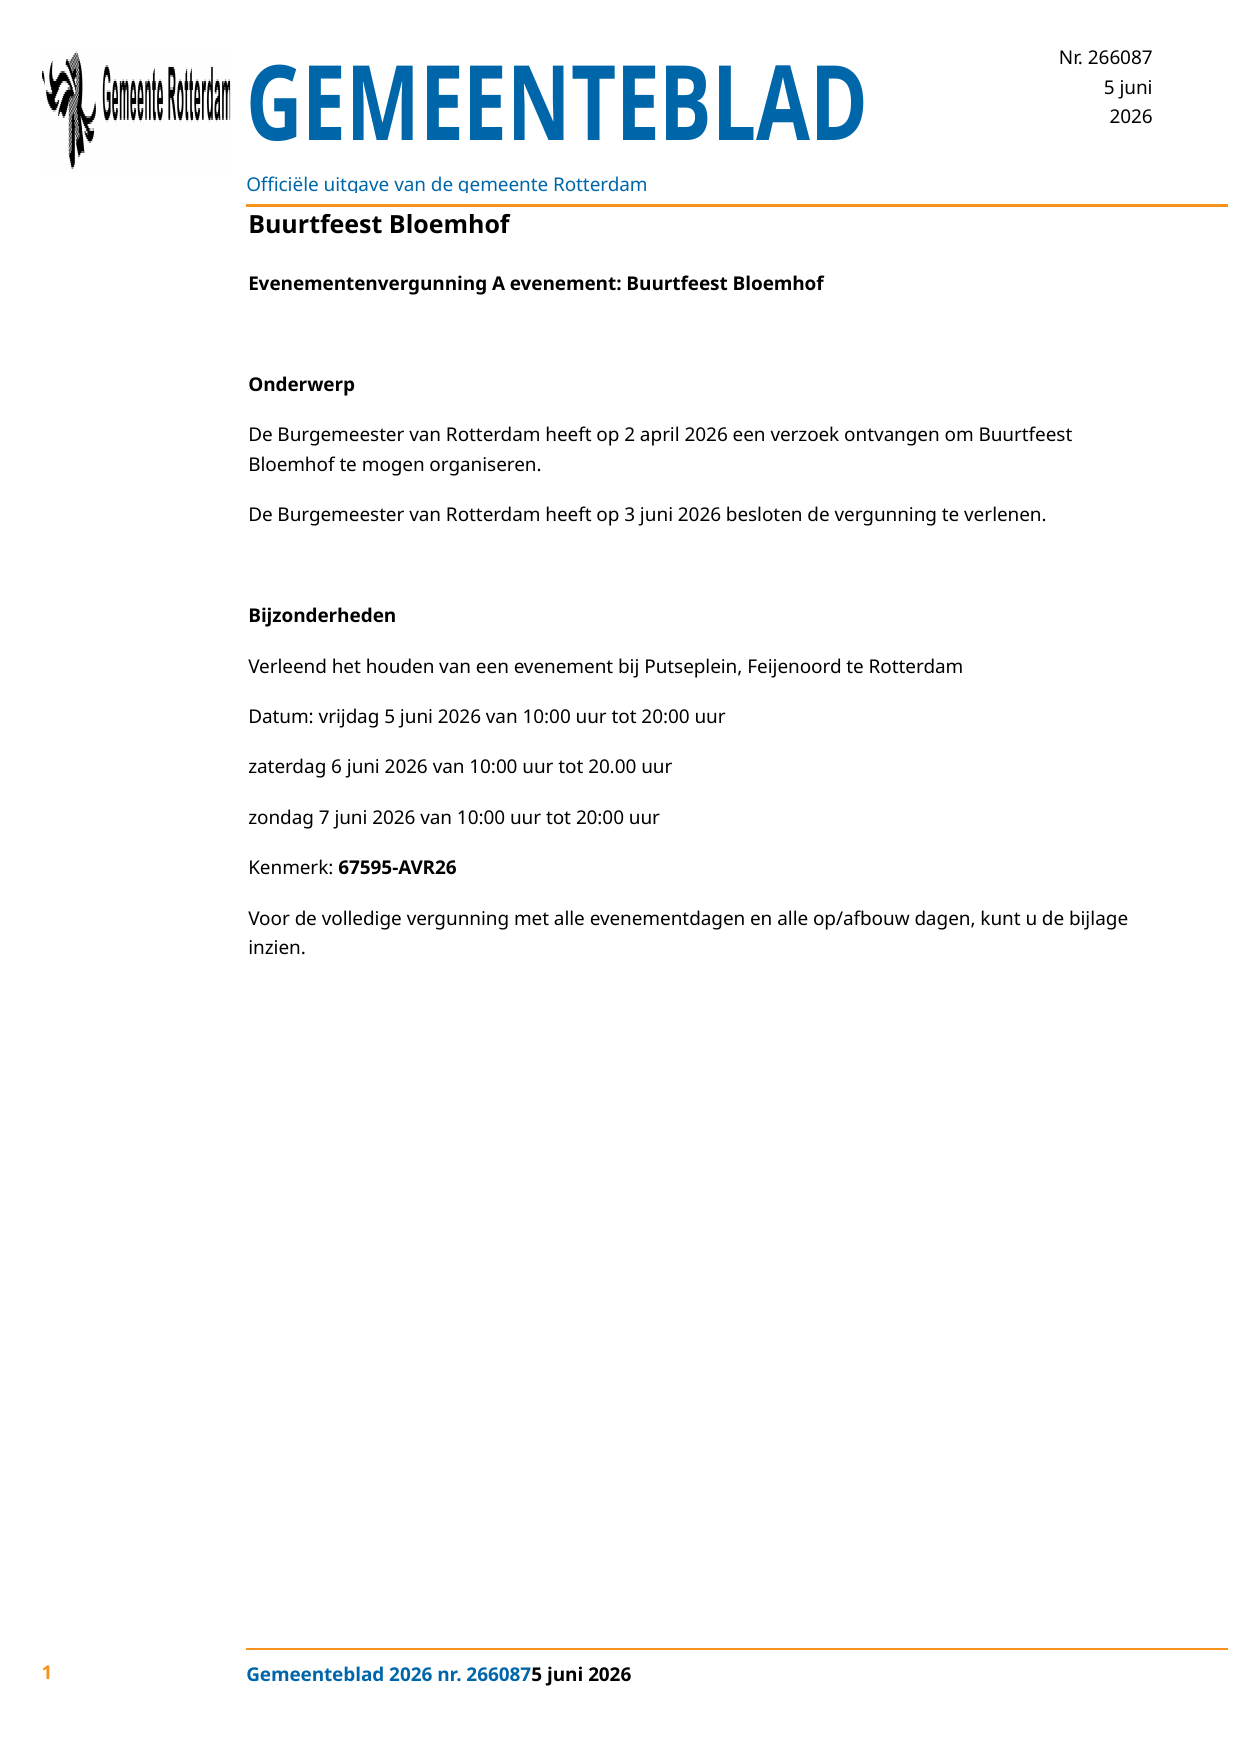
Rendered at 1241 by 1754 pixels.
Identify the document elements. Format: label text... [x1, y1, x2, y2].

text De Burgemeester van Rotterdam heeft op 2 april 2026 een verzoek ontvangen om Buurtfeest Bloemhof te mogen organiseren. [248, 422, 1152, 477]
text Verleend het houden van een evenement bij Putseplein, Feijenoord te Rotterdam [248, 653, 1152, 678]
text zaterdag 6 juni 2026 van 10:00 uur tot 20.00 uur [248, 754, 1152, 779]
text Bijzonderheden [248, 602, 1152, 628]
text Kenmerk: 67595-AVR26 [248, 854, 1152, 880]
text Evenementenvergunning A evenement: Buurtfeest Bloemhof [248, 270, 1152, 296]
text De Burgemeester van Rotterdam heeft op 3 juni 2026 besloten de vergunning te verlenen. [248, 502, 1152, 527]
text Datum: vrijdag 5 juni 2026 van 10:00 uur tot 20:00 uur [248, 703, 1152, 729]
text Voor de volledige vergunning met alle evenementdagen en alle op/afbouw dagen, kunt u de bijlage inzien. [248, 905, 1152, 960]
text Buurtfeest Bloemhof [248, 207, 1152, 241]
text zondag 7 juni 2026 van 10:00 uur tot 20:00 uur [248, 804, 1152, 830]
text Onderwerp [248, 371, 1152, 397]
picture [41, 47, 231, 172]
